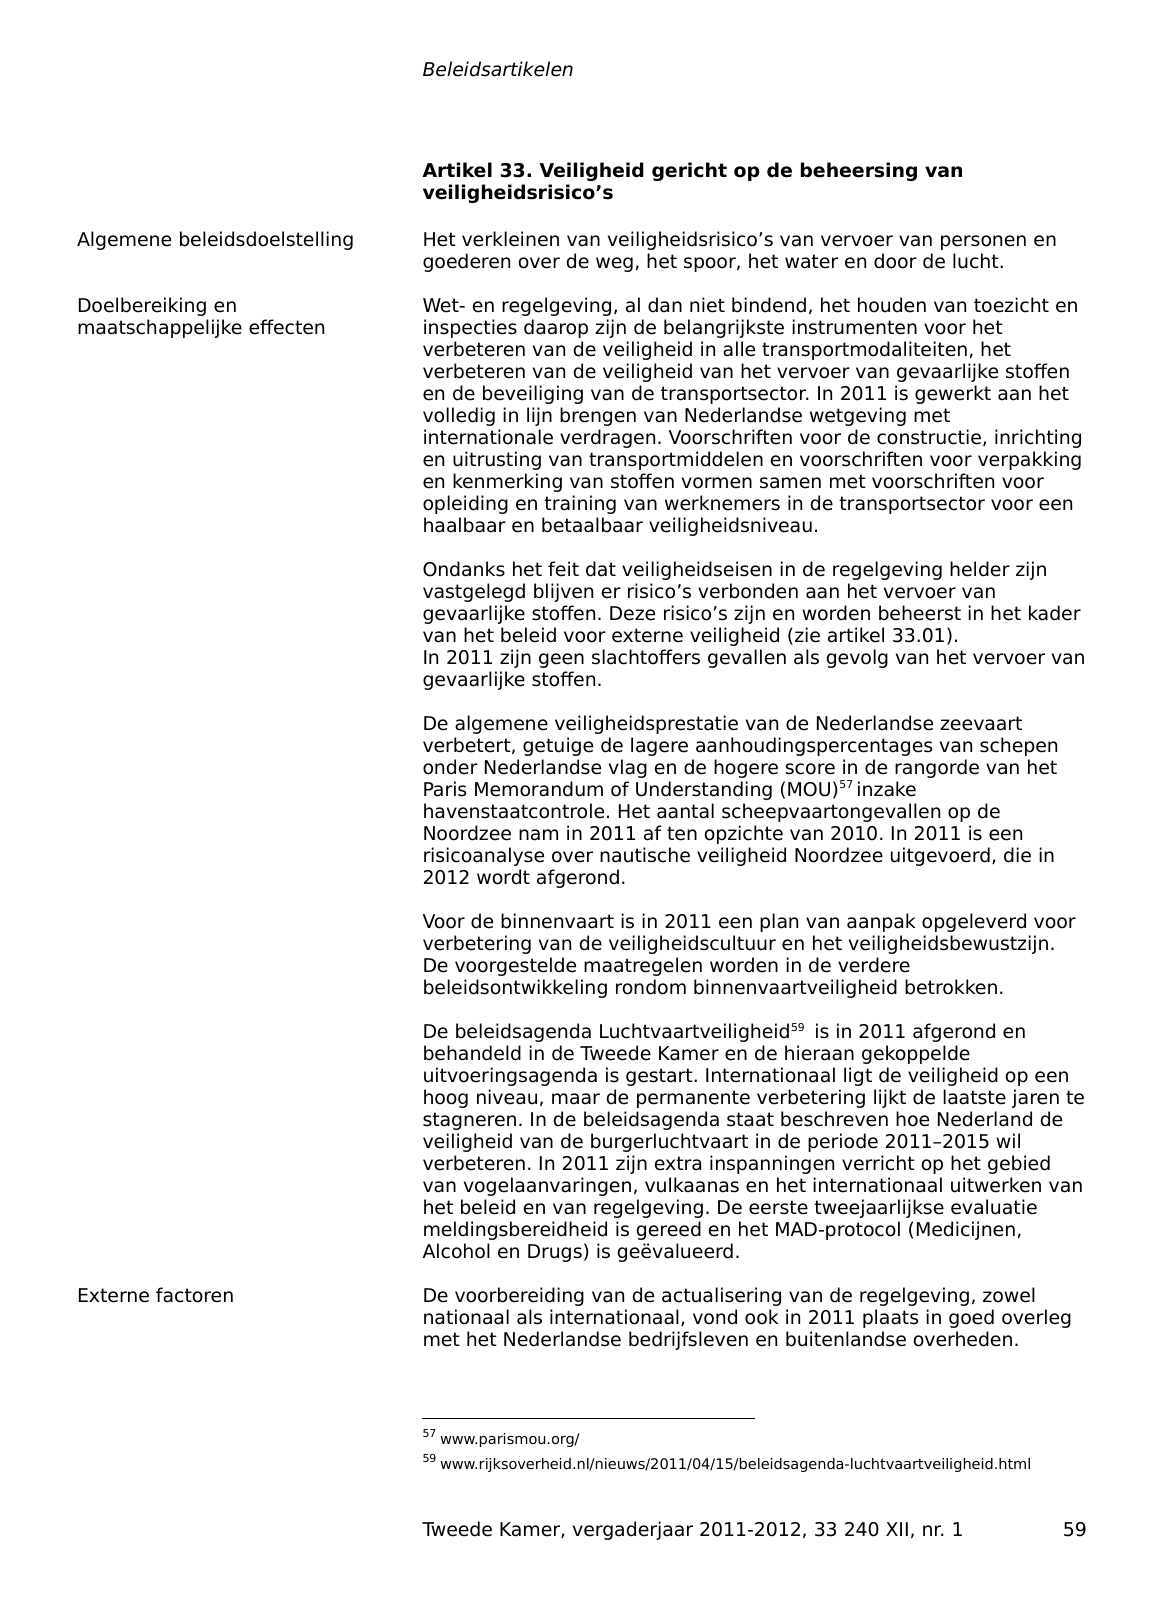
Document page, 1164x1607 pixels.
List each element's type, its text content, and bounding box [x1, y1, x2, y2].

text Wet- en regelgeving, al dan niet bindend, het houden van toezicht en inspecties daarop zijn de belangrijkste instrumenten voor het verbeteren van de veiligheid in alle transportmodaliteiten, het verbeteren van de veiligheid van het vervoer van gevaarlijke stoffen en de beveiliging van de transportsector. In 2011 is gewerkt aan het volledig in lijn brengen van Nederlandse wetgeving met internationale verdragen. Voorschriften voor de constructie, inrichting en uitrusting van transportmiddelen en voorschriften voor verpakking en kenmerking van stoffen vormen samen met voorschriften voor opleiding en training van werknemers in de transportsector voor een haalbaar en betaalbaar veiligheidsniveau. [422, 295, 1087, 537]
text De voorbereiding van de actualisering van de regelgeving, zowel nationaal als internationaal, vond ook in 2011 plaats in goed overleg met het Nederlandse bedrijfsleven en buitenlandse overheden. [422, 1285, 1087, 1351]
text In 2011 zijn geen slachtoffers gevallen als gevolg van het vervoer van gevaarlijke stoffen. [422, 647, 1087, 691]
text [77, 251, 399, 259]
text www.rijksoverheid.nl/nieuws/2011/04/15/beleidsagenda-luchtvaartveiligheid.html [422, 1452, 1087, 1474]
text Algemene beleidsdoelstelling [77, 229, 399, 251]
text Doelbereiking en maatschappelijke effecten [77, 295, 399, 339]
text De beleidsagenda Luchtvaartveiligheid is in 2011 afgerond en behandeld in de Tweede Kamer en de hieraan gekoppelde uitvoeringsagenda is gestart. Internationaal ligt de veiligheid op een hoog niveau, maar de permanente verbetering lijkt de laatste jaren te stagneren. In de beleidsagenda staat beschreven hoe Nederland de veiligheid van de burgerluchtvaart in de periode 2011–2015 wil verbeteren. In 2011 zijn extra inspanningen verricht op het gebied van vogelaanvaringen, vulkaanas en het internationaal uitwerken van het beleid en van regelgeving. De eerste tweejaarlijkse evaluatie meldingsbereidheid is gereed en het MAD-protocol (Medicijnen, Alcohol en Drugs) is geëvalueerd. [422, 1021, 1087, 1263]
text De algemene veiligheidsprestatie van de Nederlandse zeevaart verbetert, getuige de lagere aanhoudingspercentages van schepen onder Nederlandse vlag en de hogere score in de rangorde van het Paris Memorandum of Understanding (MOU)inzake havenstaatcontrole. Het aantal scheepvaartongevallen op de Noordzee nam in 2011 af ten opzichte van 2010. In 2011 is een risicoanalyse over nautische veiligheid Noordzee uitgevoerd, die in 2012 wordt afgerond. [422, 713, 1087, 889]
text Het verkleinen van veiligheidsrisico’s van vervoer van personen en goederen over de weg, het spoor, het water en door de lucht. [422, 229, 1087, 273]
text Externe factoren [77, 1285, 399, 1307]
text Voor de binnenvaart is in 2011 een plan van aanpak opgeleverd voor verbetering van de veiligheidscultuur en het veiligheidsbewustzijn. De voorgestelde maatregelen worden in de verdere beleidsontwikkeling rondom binnenvaartveiligheid betrokken. [422, 911, 1087, 999]
subtitle Artikel 33. Veiligheid gericht op de beheersing van veiligheidsrisico’s [422, 160, 1087, 204]
text Ondanks het feit dat veiligheidseisen in de regelgeving helder zijn vastgelegd blijven er risico’s verbonden aan het vervoer van gevaarlijke stoffen. Deze risico’s zijn en worden beheerst in het kader van het beleid voor externe veiligheid (zie artikel 33.01). [422, 559, 1087, 647]
text www.parismou.org/ [422, 1427, 1087, 1449]
